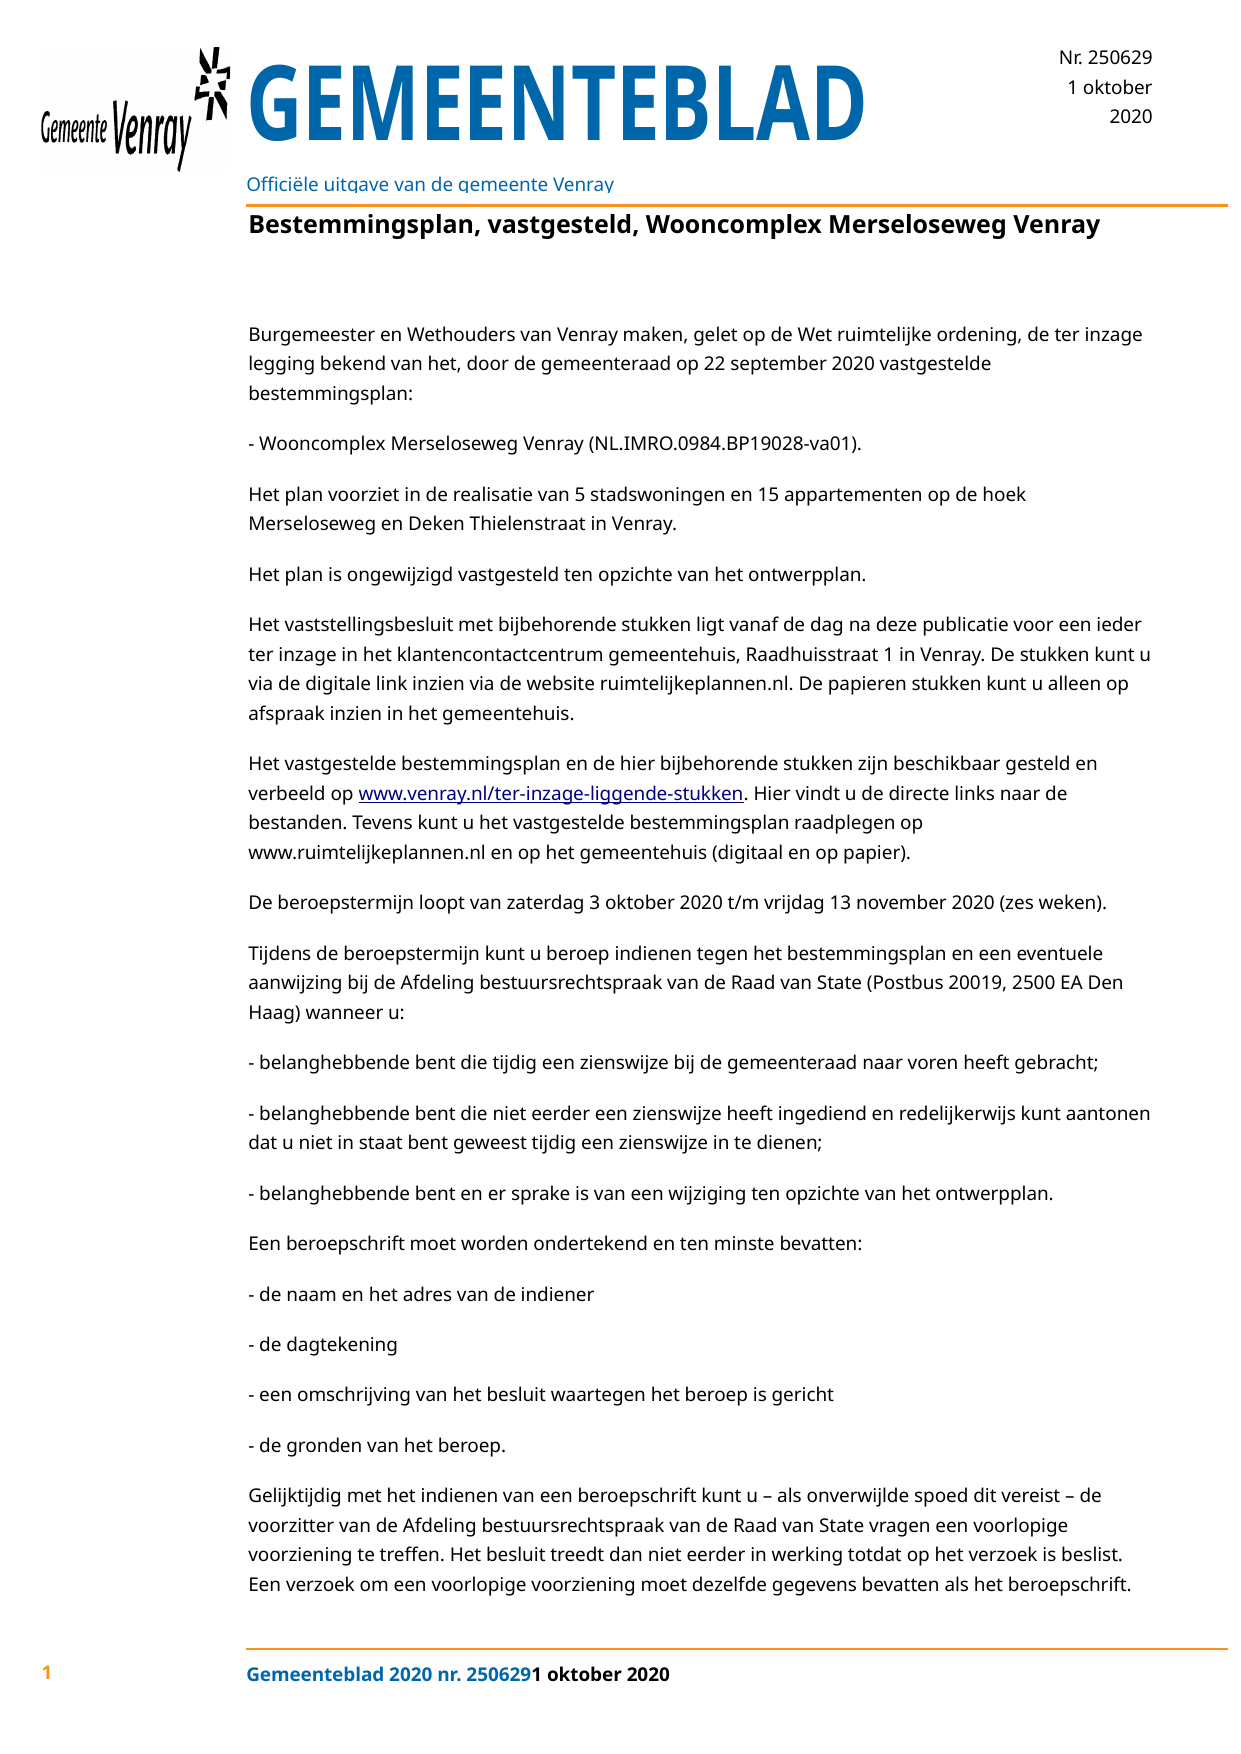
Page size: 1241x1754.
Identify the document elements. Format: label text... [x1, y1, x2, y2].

picture [41, 47, 231, 172]
text - belanghebbende bent en er sprake is van een wijziging ten opzichte van het ontwerpplan. [248, 1180, 1152, 1206]
text Het plan is ongewijzigd vastgesteld ten opzichte van het ontwerpplan. [248, 561, 1152, 586]
text - belanghebbende bent die tijdig een zienswijze bij de gemeenteraad naar voren heeft gebracht; [248, 1049, 1152, 1075]
text - de dagtekening [248, 1331, 1152, 1357]
text Het vaststellingsbesluit met bijbehorende stukken ligt vanaf de dag na deze publicatie voor een ieder ter inzage in het klantencontactcentrum gemeentehuis, Raadhuisstraat 1 in Venray. De stukken kunt u via de digitale link inzien via de website ruimtelijkeplannen.nl. De papieren stukken kunt u alleen op afspraak inzien in het gemeentehuis. [248, 611, 1152, 726]
text - belanghebbende bent die niet eerder een zienswijze heeft ingediend en redelijkerwijs kunt aantonen dat u niet in staat bent geweest tijdig een zienswijze in te dienen; [248, 1100, 1152, 1155]
text - de gronden van het beroep. [248, 1432, 1152, 1458]
text Tijdens de beroepstermijn kunt u beroep indienen tegen het bestemmingsplan en een eventuele aanwijzing bij de Afdeling bestuursrechtspraak van de Raad van State (Postbus 20019, 2500 EA Den Haag) wanneer u: [248, 940, 1152, 1025]
text Gelijktijdig met het indienen van een beroepschrift kunt u – als onverwijlde spoed dit vereist – de voorzitter van de Afdeling bestuursrechtspraak van de Raad van State vragen een voorlopige voorziening te treffen. Het besluit treedt dan niet eerder in werking totdat op het verzoek is beslist. Een verzoek om een voorlopige voorziening moet dezelfde gegevens bevatten als het beroepschrift. [248, 1482, 1152, 1597]
text - Wooncomplex Merseloseweg Venray (NL.IMRO.0984.BP19028-va01). [248, 430, 1152, 456]
text - de naam en het adres van de indiener [248, 1281, 1152, 1306]
text Burgemeester en Wethouders van Venray maken, gelet op de Wet ruimtelijke ordening, de ter inzage legging bekend van het, door de gemeenteraad op 22 september 2020 vastgestelde bestemmingsplan: [248, 321, 1152, 406]
text Een beroepschrift moet worden ondertekend en ten minste bevatten: [248, 1230, 1152, 1256]
text Bestemmingsplan, vastgesteld, Wooncomplex Merseloseweg Venray [248, 207, 1152, 241]
text - een omschrijving van het besluit waartegen het beroep is gericht [248, 1382, 1152, 1407]
text Het plan voorziet in de realisatie van 5 stadswoningen en 15 appartementen op de hoek Merseloseweg en Deken Thielenstraat in Venray. [248, 481, 1152, 536]
text De beroepstermijn loopt van zaterdag 3 oktober 2020 t/m vrijdag 13 november 2020 (zes weken). [248, 889, 1152, 915]
text Het vastgestelde bestemmingsplan en de hier bijbehorende stukken zijn beschikbaar gesteld en verbeeld op www.venray.nl/ter-inzage-liggende-stukken. Hier vindt u de directe links naar de bestanden. Tevens kunt u het vastgestelde bestemmingsplan raadplegen op www.ruimtelijkeplannen.nl en op het gemeentehuis (digitaal en op papier). [248, 750, 1152, 865]
